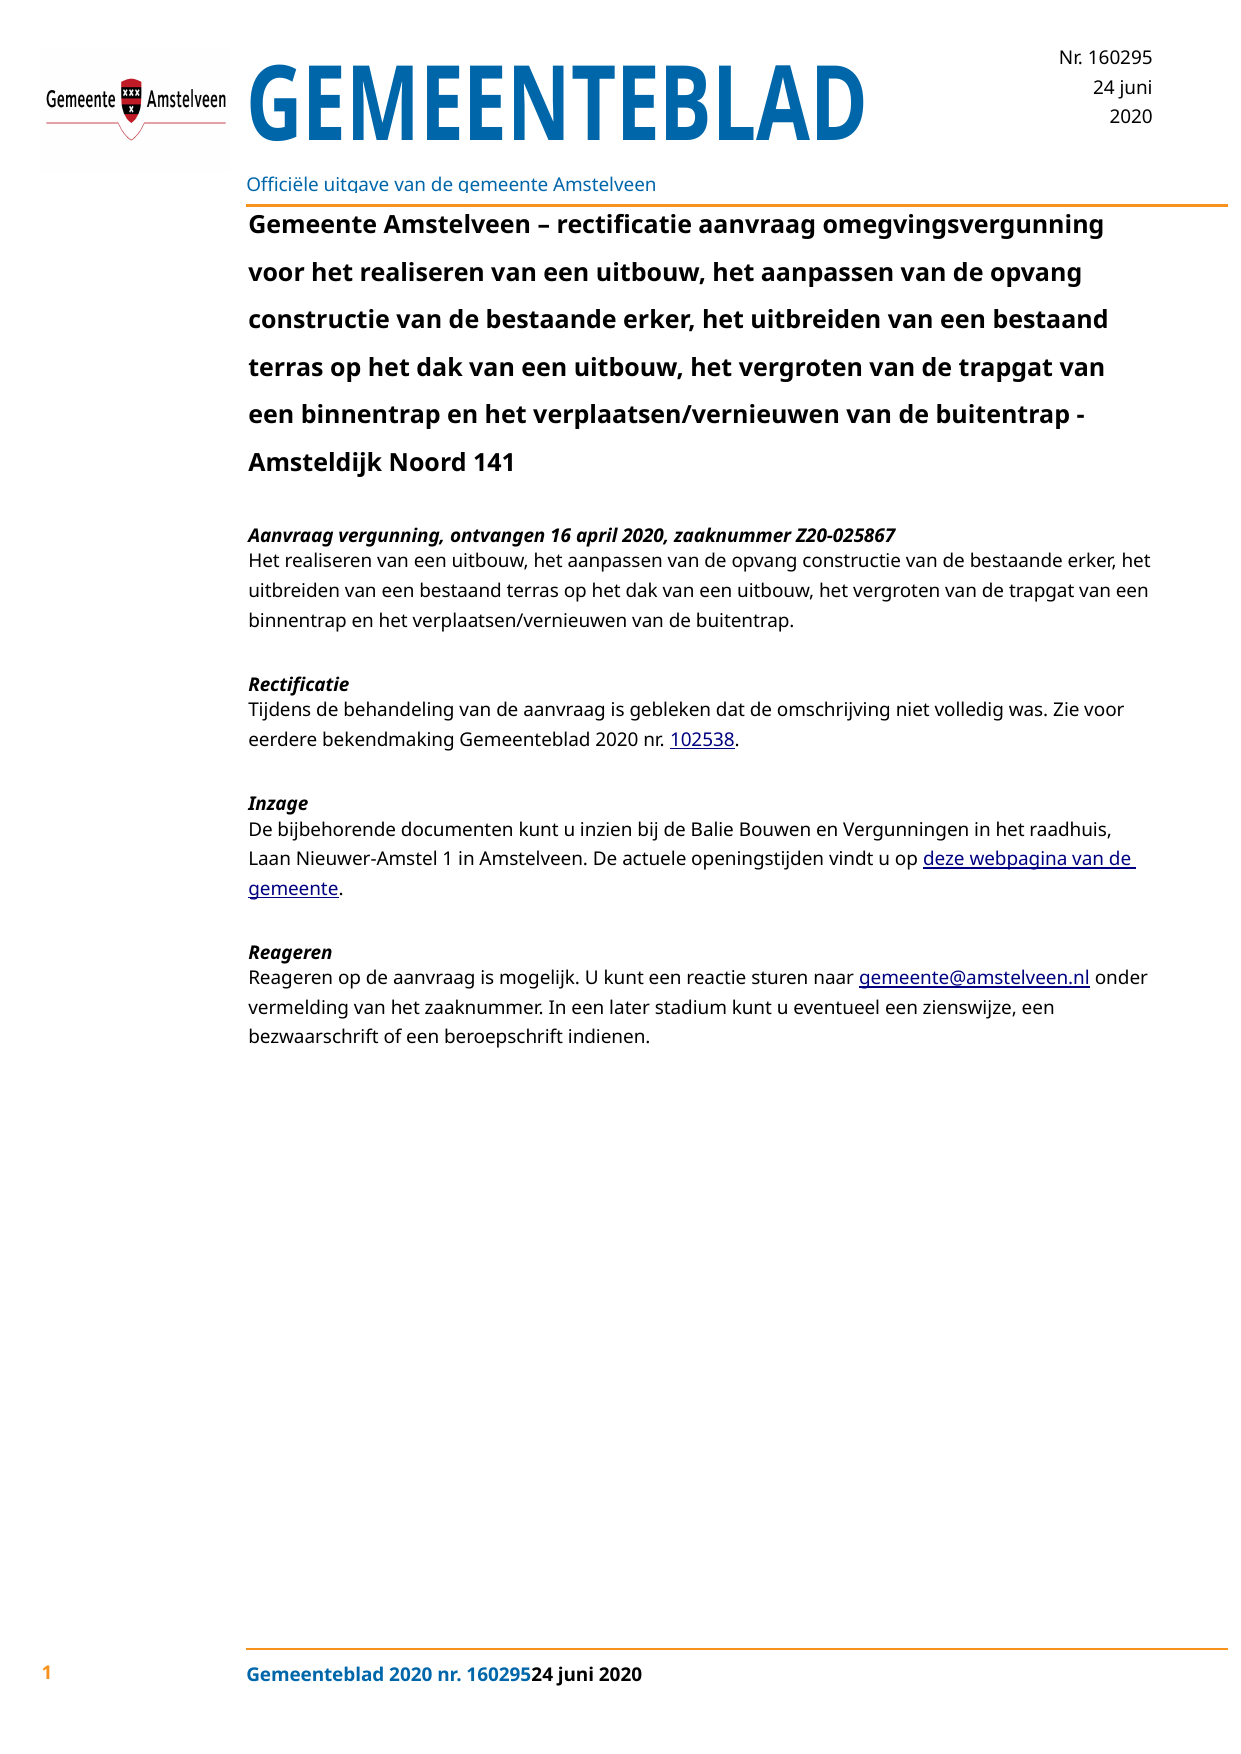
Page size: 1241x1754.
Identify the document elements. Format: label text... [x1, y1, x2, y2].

text Reageren op de aanvraag is mogelijk. U kunt een reactie sturen naar gemeente@amstelveen.nl onder vermelding van het zaaknummer. In een later stadium kunt u eventueel een zienswijze, een bezwaarschrift of een beroepschrift indienen. [248, 964, 1152, 1049]
text Rectificatie [248, 671, 1152, 696]
text Het realiseren van een uitbouw, het aanpassen van de opvang constructie van de bestaande erker, het uitbreiden van een bestaand terras op het dak van een uitbouw, het vergroten van de trapgat van een binnentrap en het verplaatsen/vernieuwen van de buitentrap. [248, 548, 1152, 632]
text Aanvraag vergunning, ontvangen 16 april 2020, zaaknummer Z20-025867 [248, 522, 1152, 548]
text Inzage [248, 790, 1152, 816]
text Tijdens de behandeling van de aanvraag is gebleken dat de omschrijving niet volledig was. Zie voor eerdere bekendmaking Gemeenteblad 2020 nr. 102538. [248, 696, 1152, 752]
text Reageren [248, 939, 1152, 964]
picture [41, 47, 231, 172]
text De bijbehorende documenten kunt u inzien bij de Balie Bouwen en Vergunningen in het raadhuis, Laan Nieuwer-Amstel 1 in Amstelveen. De actuele openingstijden vindt u op deze webpagina van de gemeente. [248, 816, 1152, 901]
text Gemeente Amstelveen – rectificatie aanvraag omegvingsvergunning voor het realiseren van een uitbouw, het aanpassen van de opvang constructie van de bestaande erker, het uitbreiden van een bestaand terras op het dak van een uitbouw, het vergroten van de trapgat van een binnentrap en het verplaatsen/vernieuwen van de buitentrap - Amsteldijk Noord 141 [248, 207, 1152, 479]
